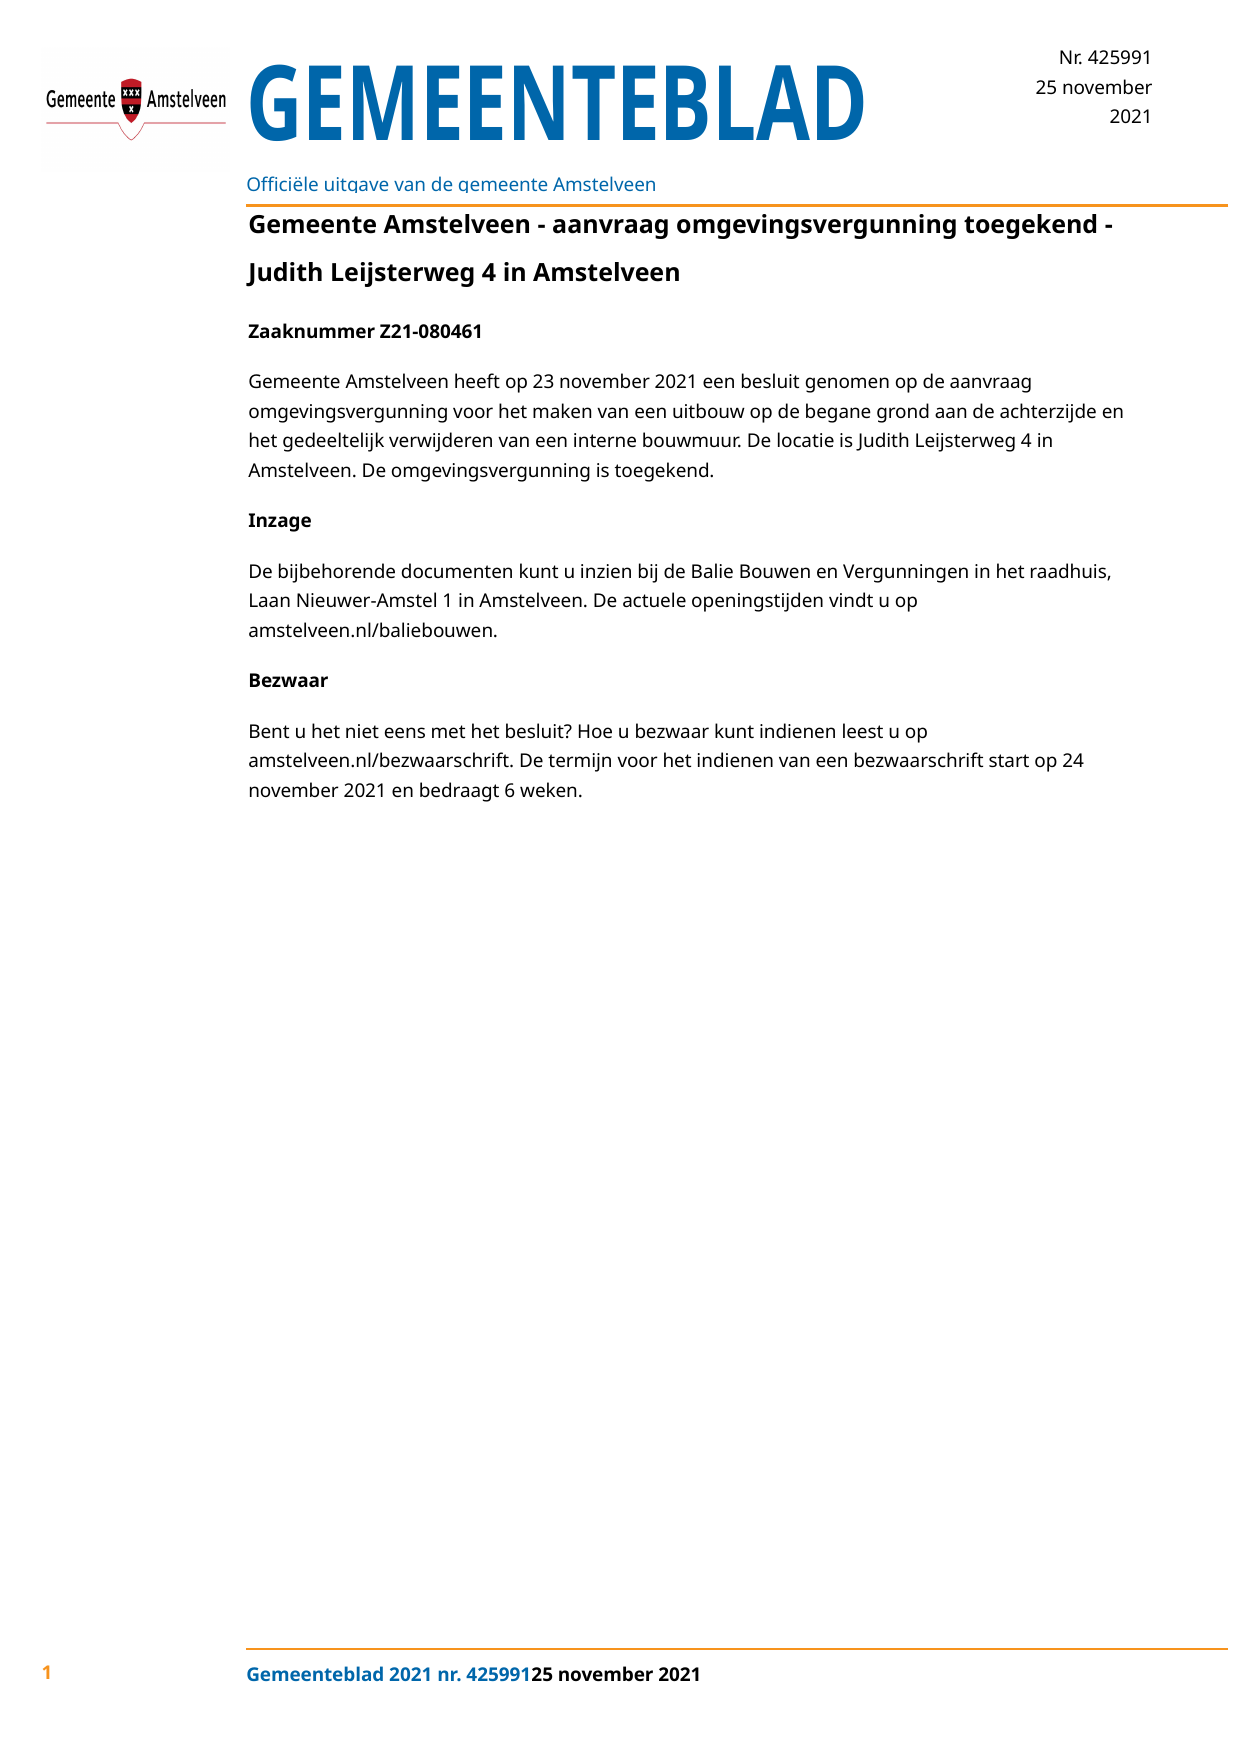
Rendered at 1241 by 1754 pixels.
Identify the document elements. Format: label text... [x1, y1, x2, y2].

text Bezwaar [248, 667, 1152, 693]
text De bijbehorende documenten kunt u inzien bij de Balie Bouwen en Vergunningen in het raadhuis, Laan Nieuwer-Amstel 1 in Amstelveen. De actuele openingstijden vindt u op amstelveen.nl/baliebouwen. [248, 558, 1152, 643]
text Gemeente Amstelveen heeft op 23 november 2021 een besluit genomen op de aanvraag omgevingsvergunning voor het maken van een uitbouw op de begane grond aan de achterzijde en het gedeeltelijk verwijderen van een interne bouwmuur. De locatie is Judith Leijsterweg 4 in Amstelveen. De omgevingsvergunning is toegekend. [248, 368, 1152, 483]
picture [41, 47, 231, 172]
text Gemeente Amstelveen - aanvraag omgevingsvergunning toegekend - Judith Leijsterweg 4 in Amstelveen [248, 207, 1152, 288]
text Inzage [248, 507, 1152, 533]
text Zaaknummer Z21-080461 [248, 318, 1152, 344]
text Bent u het niet eens met het besluit? Hoe u bezwaar kunt indienen leest u op amstelveen.nl/bezwaarschrift. De termijn voor het indienen van een bezwaarschrift start op 24 november 2021 en bedraagt 6 weken. [248, 718, 1152, 803]
